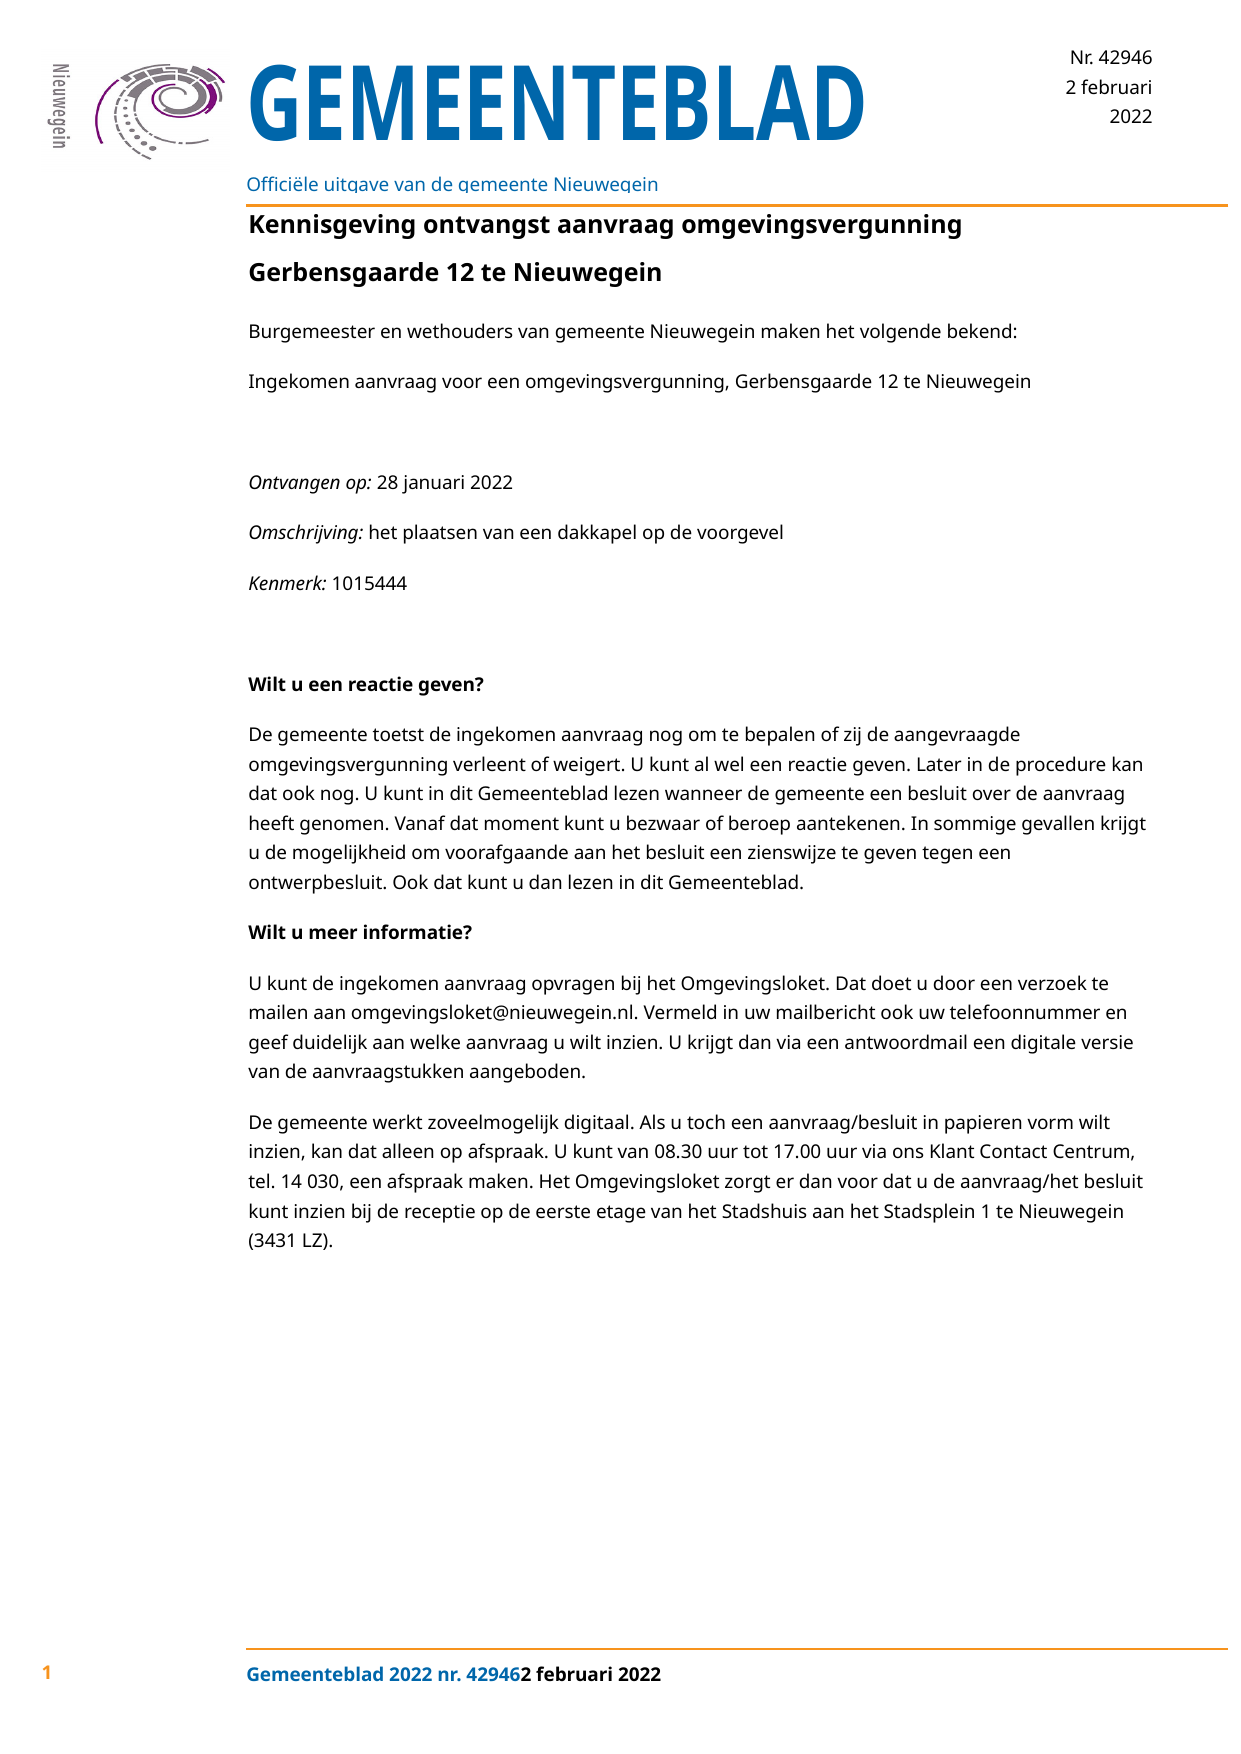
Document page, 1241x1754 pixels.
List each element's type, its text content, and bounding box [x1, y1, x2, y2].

text Kenmerk: 1015444 [248, 570, 1152, 596]
text De gemeente werkt zoveelmogelijk digitaal. Als u toch een aanvraag/besluit in papieren vorm wilt inzien, kan dat alleen op afspraak. U kunt van 08.30 uur tot 17.00 uur via ons Klant Contact Centrum, tel. 14 030, een afspraak maken. Het Omgevingsloket zorgt er dan voor dat u de aanvraag/het besluit kunt inzien bij de receptie op de eerste etage van het Stadshuis aan het Stadsplein 1 te Nieuwegein (3431 LZ). [248, 1109, 1152, 1253]
text Ingekomen aanvraag voor een omgevingsvergunning, Gerbensgaarde 12 te Nieuwegein [248, 368, 1152, 394]
picture [41, 47, 231, 172]
text Kennisgeving ontvangst aanvraag omgevingsvergunning Gerbensgaarde 12 te Nieuwegein [248, 207, 1152, 288]
text De gemeente toetst de ingekomen aanvraag nog om te bepalen of zij de aangevraagde omgevingsvergunning verleent of weigert. U kunt al wel een reactie geven. Later in de procedure kan dat ook nog. U kunt in dit Gemeenteblad lezen wanneer de gemeente een besluit over de aanvraag heeft genomen. Vanaf dat moment kunt u bezwaar of beroep aantekenen. In sommige gevallen krijgt u de mogelijkheid om voorafgaande aan het besluit een zienswijze te geven tegen een ontwerpbesluit. Ook dat kunt u dan lezen in dit Gemeenteblad. [248, 721, 1152, 895]
text U kunt de ingekomen aanvraag opvragen bij het Omgevingsloket. Dat doet u door een verzoek te mailen aan omgevingsloket@nieuwegein.nl. Vermeld in uw mailbericht ook uw telefoonnummer en geef duidelijk aan welke aanvraag u wilt inzien. U krijgt dan via een antwoordmail een digitale versie van de aanvraagstukken aangeboden. [248, 970, 1152, 1084]
text Burgemeester en wethouders van gemeente Nieuwegein maken het volgende bekend: [248, 318, 1152, 344]
text Ontvangen op: 28 januari 2022 [248, 469, 1152, 495]
text Wilt u een reactie geven? [248, 671, 1152, 697]
text Wilt u meer informatie? [248, 919, 1152, 945]
text Omschrijving: het plaatsen van een dakkapel op de voorgevel [248, 519, 1152, 545]
